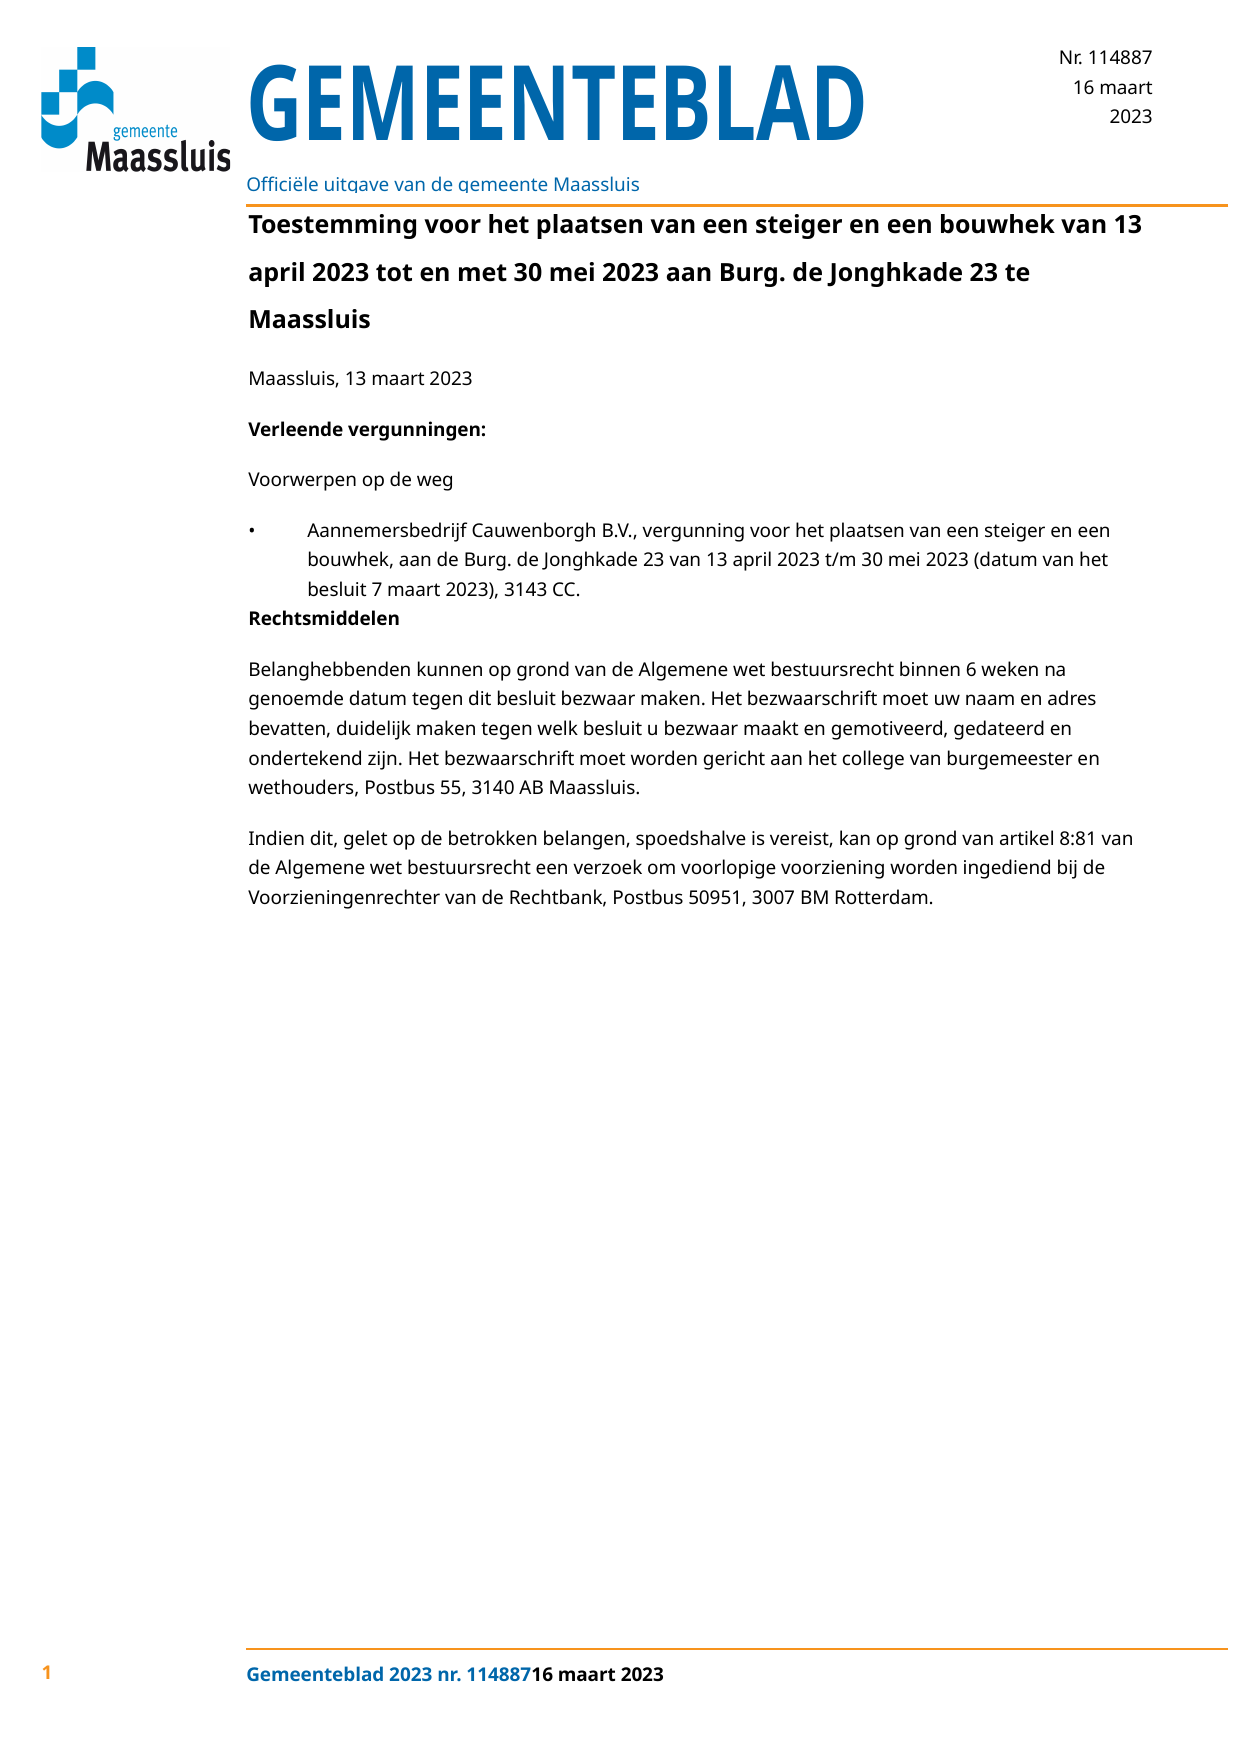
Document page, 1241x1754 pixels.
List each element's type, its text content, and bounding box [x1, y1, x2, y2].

text Rechtsmiddelen [248, 606, 1152, 631]
text Toestemming voor het plaatsen van een steiger en een bouwhek van 13 april 2023 tot en met 30 mei 2023 aan Burg. de Jonghkade 23 te Maassluis [248, 207, 1152, 336]
text Maassluis, 13 maart 2023 [248, 366, 1152, 391]
text Belanghebbenden kunnen op grond van de Algemene wet bestuursrecht binnen 6 weken na genoemde datum tegen dit besluit bezwaar maken. Het bezwaarschrift moet uw naam en adres bevatten, duidelijk maken tegen welk besluit u bezwaar maakt en gemotiveerd, gedateerd en ondertekend zijn. Het bezwaarschrift moet worden gericht aan het college van burgemeester en wethouders, Postbus 55, 3140 AB Maassluis. [248, 656, 1152, 800]
text Voorwerpen op de weg [248, 466, 1152, 492]
picture [41, 47, 77, 92]
picture [41, 47, 231, 172]
text Indien dit, gelet op de betrokken belangen, spoedshalve is vereist, kan op grond van artikel 8:81 van de Algemene wet bestuursrecht een verzoek om voorlopige voorziening worden ingediend bij de Voorzieningenrechter van de Rechtbank, Postbus 50951, 3007 BM Rotterdam. [248, 825, 1152, 909]
list Aannemersbedrijf Cauwenborgh B.V., vergunning voor het plaatsen van een steiger en een bouwhek, aan de Burg. de Jonghkade 23 van 13 april 2023 t/m 30 mei 2023 (datum van het besluit 7 maart 2023), 3143 CC. [248, 517, 1152, 602]
text Verleende vergunningen: [248, 416, 1152, 442]
